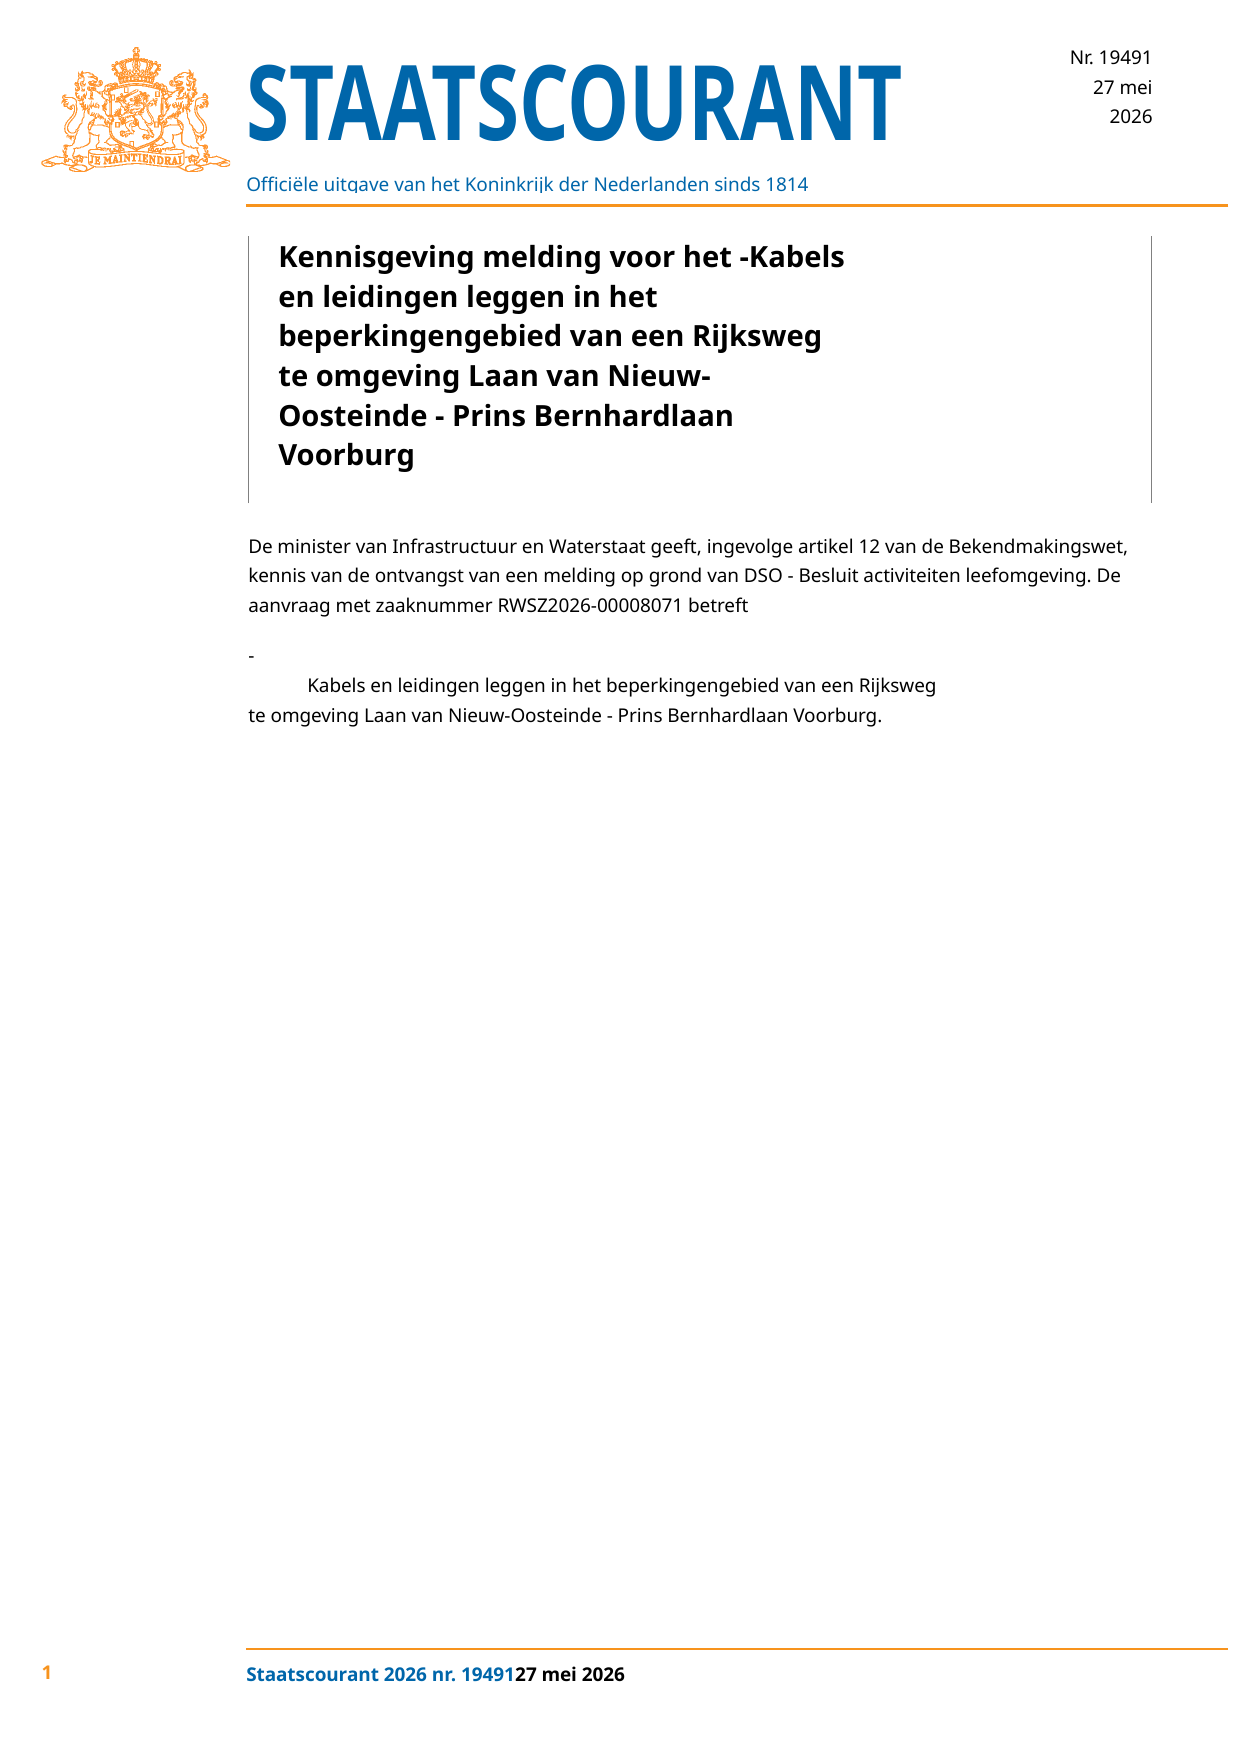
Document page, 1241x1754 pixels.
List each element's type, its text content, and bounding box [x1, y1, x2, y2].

text De minister van Infrastructuur en Waterstaat geeft, ingevolge artikel 12 van de Bekendmakingswet, kennis van de ontvangst van een melding op grond van DSO - Besluit activiteiten leefomgeving. De aanvraag met zaaknummer RWSZ2026-00008071 betreft [248, 533, 1152, 618]
picture [41, 47, 231, 172]
table_header [1090, 236, 1151, 413]
table_header [850, 414, 1151, 503]
table_header Kennisgeving melding voor het -Kabels en leidingen leggen in het beperkingengebied van een Rijksweg te omgeving Laan van Nieuw-Oosteinde - Prins Bernhardlaan Voorburg [249, 236, 850, 503]
text te omgeving Laan van Nieuw-Oosteinde - Prins Bernhardlaan Voorburg. [248, 702, 1152, 727]
list Kabels en leidingen leggen in het beperkingengebied van een Rijksweg [248, 672, 1152, 698]
table_header [850, 236, 912, 413]
picture [912, 236, 1090, 414]
